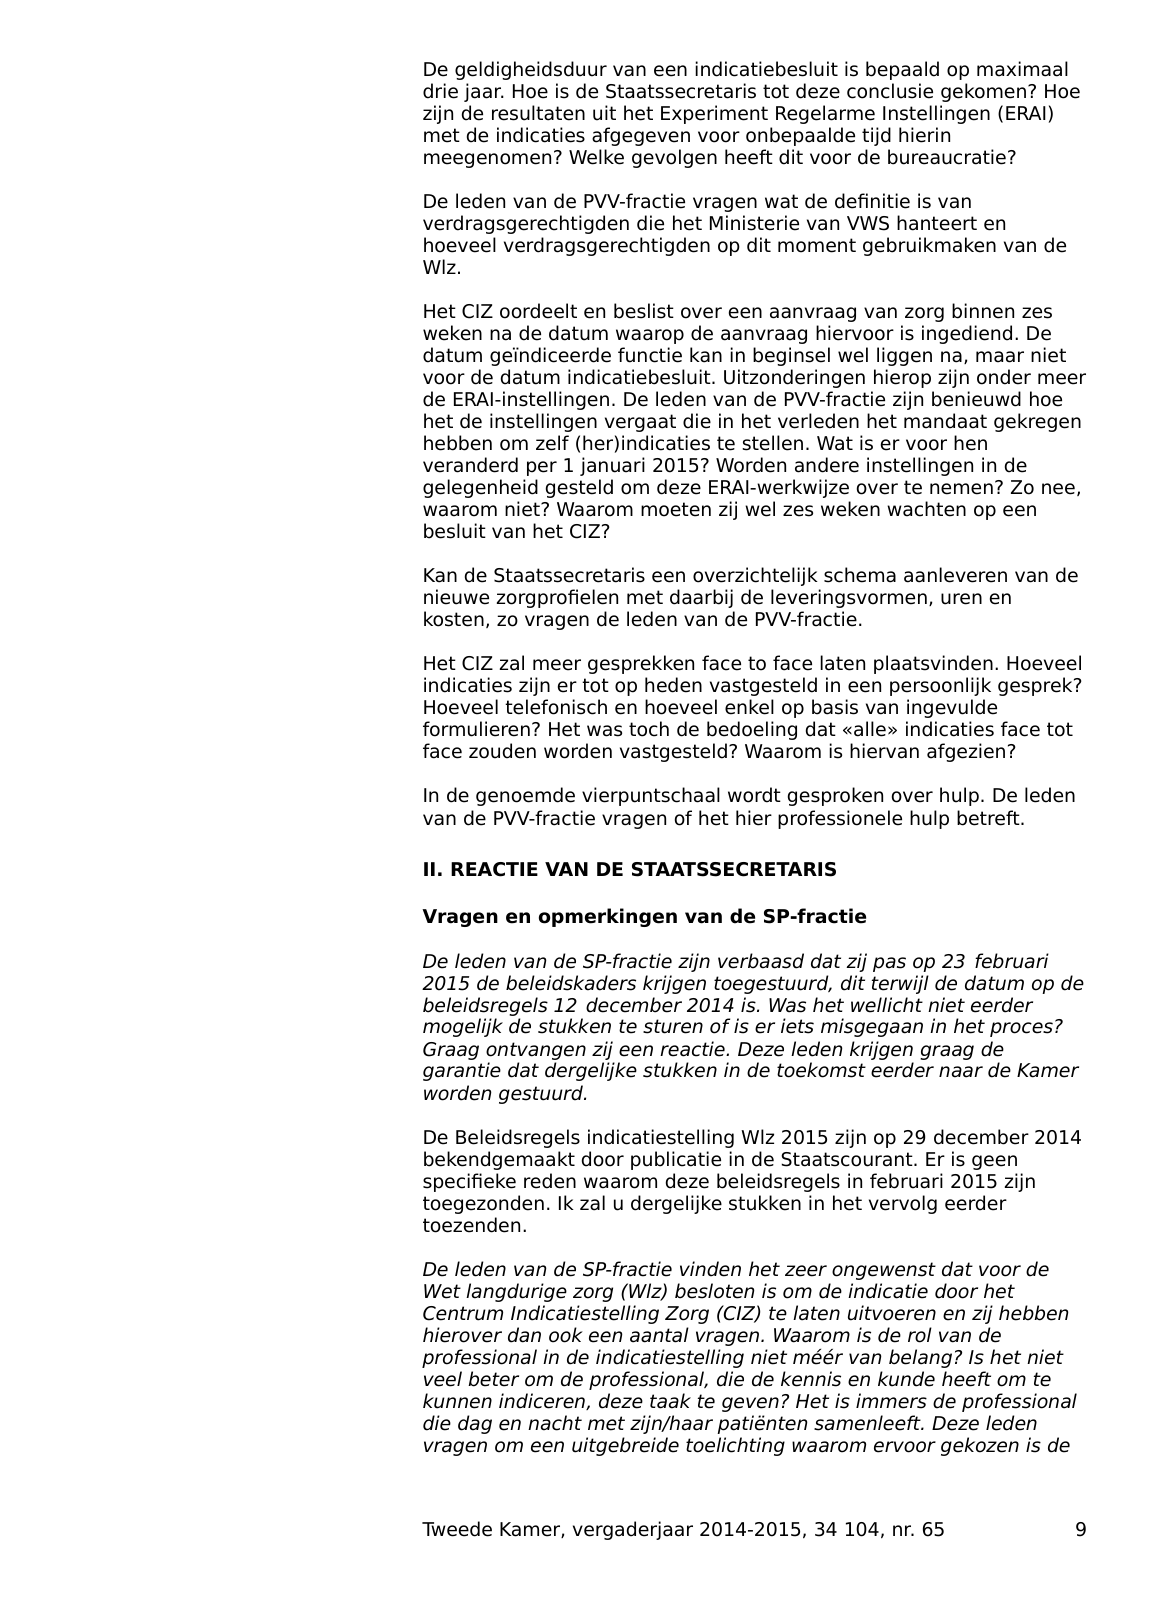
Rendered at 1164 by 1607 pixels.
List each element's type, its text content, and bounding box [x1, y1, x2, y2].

text De leden van de SP-fractie zijn verbaasd dat zij pas op 23 februari 2015 de beleidskaders krijgen toegestuurd, dit terwijl de datum op de beleidsregels 12 december 2014 is. Was het wellicht niet eerder mogelijk de stukken te sturen of is er iets misgegaan in het proces? Graag ontvangen zij een reactie. Deze leden krijgen graag de garantie dat dergelijke stukken in de toekomst eerder naar de Kamer worden gestuurd. [422, 951, 1087, 1104]
text De geldigheidsduur van een indicatiebesluit is bepaald op maximaal drie jaar. Hoe is de Staatssecretaris tot deze conclusie gekomen? Hoe zijn de resultaten uit het Experiment Regelarme Instellingen (ERAI) met de indicaties afgegeven voor onbepaalde tijd hierin meegenomen? Welke gevolgen heeft dit voor de bureaucratie? [422, 59, 1087, 169]
text De leden van de PVV-fractie vragen wat de definitie is van verdragsgerechtigden die het Ministerie van VWS hanteert en hoeveel verdragsgerechtigden op dit moment gebruikmaken van de Wlz. [422, 191, 1087, 279]
text Het CIZ oordeelt en beslist over een aanvraag van zorg binnen zes weken na de datum waarop de aanvraag hiervoor is ingediend. De datum geïndiceerde functie kan in beginsel wel liggen na, maar niet voor de datum indicatiebesluit. Uitzonderingen hierop zijn onder meer de ERAI-instellingen. De leden van de PVV-fractie zijn benieuwd hoe het de instellingen vergaat die in het verleden het mandaat gekregen hebben om zelf (her)indicaties te stellen. Wat is er voor hen veranderd per 1 januari 2015? Worden andere instellingen in de gelegenheid gesteld om deze ERAI-werkwijze over te nemen? Zo nee, waarom niet? Waarom moeten zij wel zes weken wachten op een besluit van het CIZ? [422, 301, 1087, 543]
subtitle Vragen en opmerkingen van de SP-fractie [422, 906, 1087, 928]
text De Beleidsregels indicatiestelling Wlz 2015 zijn op 29 december 2014 bekendgemaakt door publicatie in de Staatscourant. Er is geen specifieke reden waarom deze beleidsregels in februari 2015 zijn toegezonden. Ik zal u dergelijke stukken in het vervolg eerder toezenden. [422, 1127, 1087, 1236]
subtitle II. REACTIE VAN DE STAATSSECRETARIS [422, 859, 1087, 881]
text Het CIZ zal meer gesprekken face to face laten plaatsvinden. Hoeveel indicaties zijn er tot op heden vastgesteld in een persoonlijk gesprek? Hoeveel telefonisch en hoeveel enkel op basis van ingevulde formulieren? Het was toch de bedoeling dat «alle» indicaties face tot face zouden worden vastgesteld? Waarom is hiervan afgezien? [422, 653, 1087, 763]
text De leden van de SP-fractie vinden het zeer ongewenst dat voor de Wet langdurige zorg (Wlz) besloten is om de indicatie door het Centrum Indicatiestelling Zorg (CIZ) te laten uitvoeren en zij hebben hierover dan ook een aantal vragen. Waarom is de rol van de professional in de indicatiestelling niet méér van belang? Is het niet veel beter om de professional, die de kennis en kunde heeft om te kunnen indiceren, deze taak te geven? Het is immers de professional die dag en nacht met zijn/haar patiënten samenleeft. Deze leden vragen om een uitgebreide toelichting waarom ervoor gekozen is de [422, 1259, 1087, 1456]
text Kan de Staatssecretaris een overzichtelijk schema aanleveren van de nieuwe zorgprofielen met daarbij de leveringsvormen, uren en kosten, zo vragen de leden van de PVV-fractie. [422, 565, 1087, 631]
text In de genoemde vierpuntschaal wordt gesproken over hulp. De leden van de PVV-fractie vragen of het hier professionele hulp betreft. [422, 785, 1087, 829]
